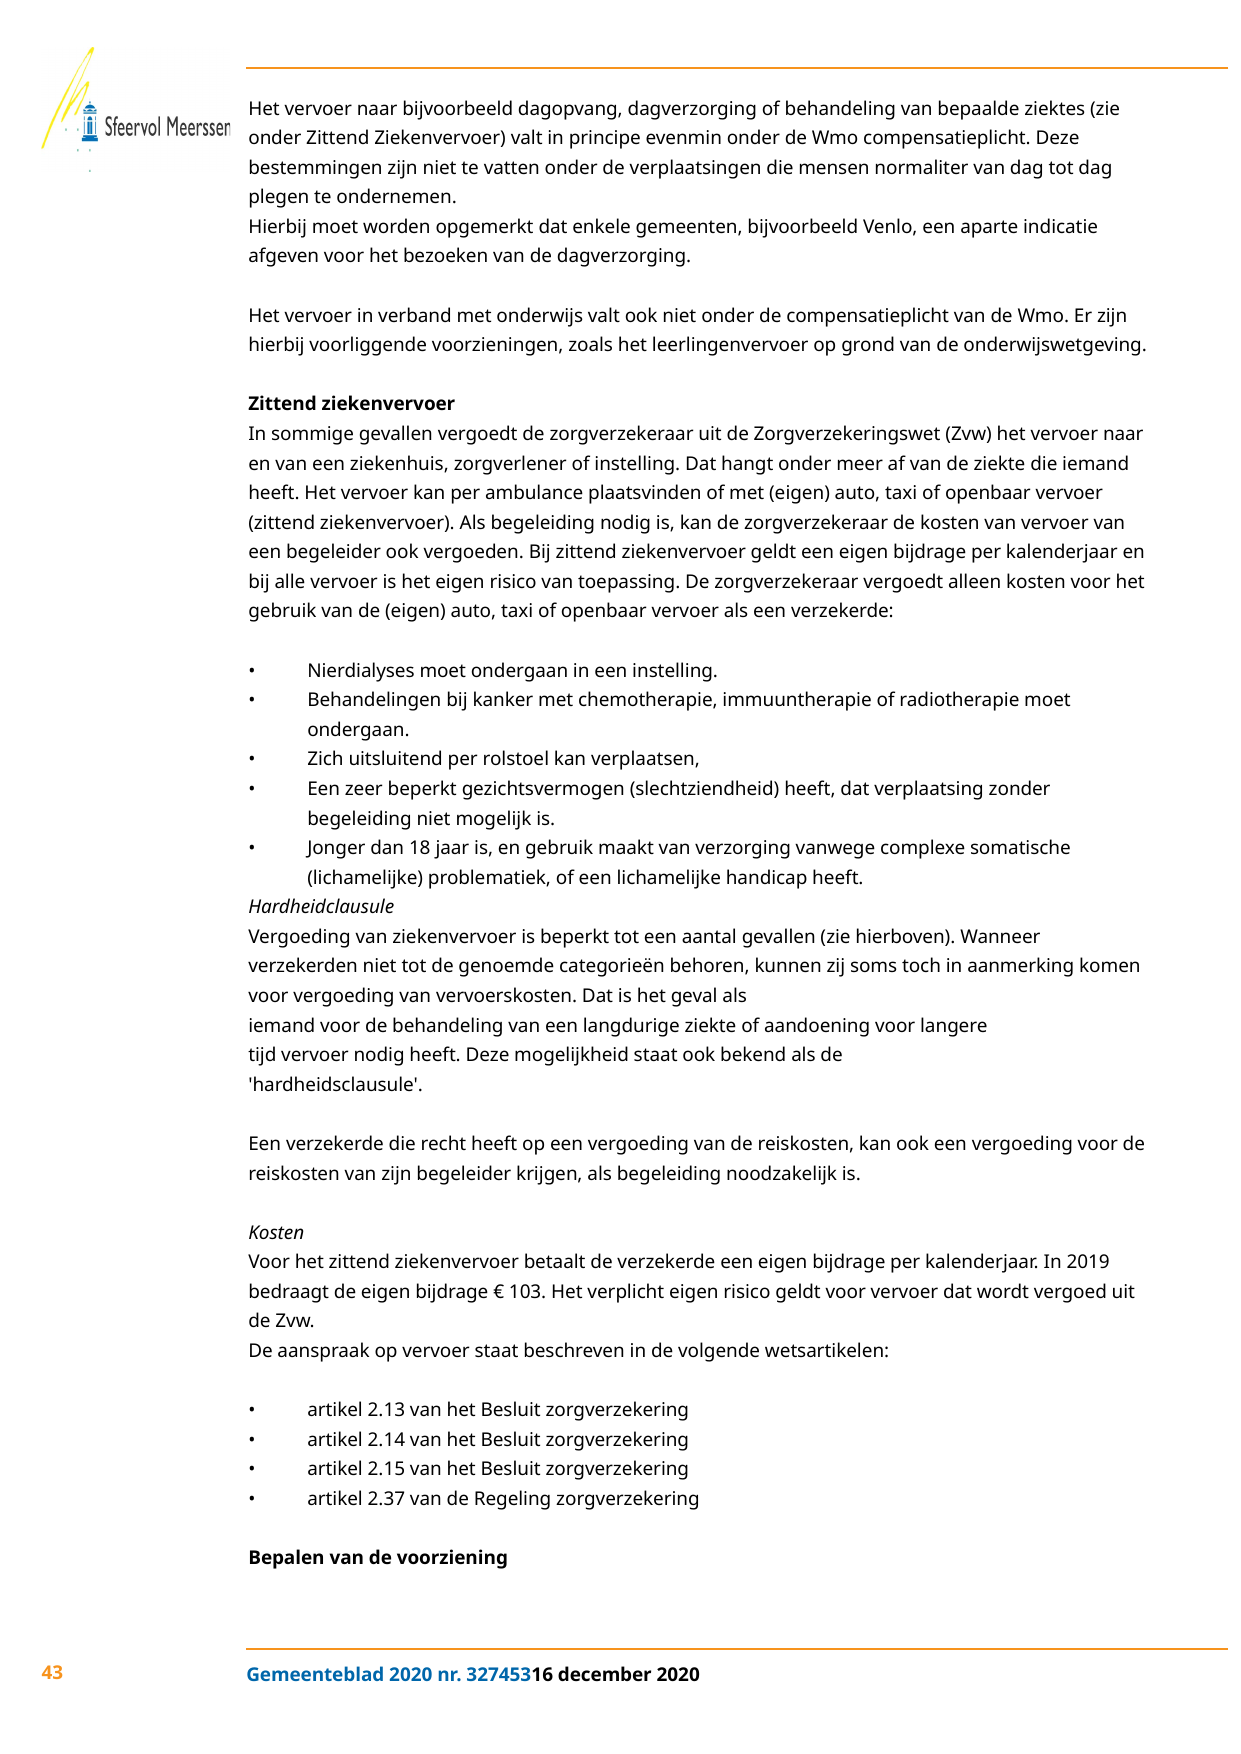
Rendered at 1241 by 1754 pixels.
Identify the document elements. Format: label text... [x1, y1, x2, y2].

list artikel 2.15 van het Besluit zorgverzekering [248, 1456, 1152, 1481]
text Bepalen van de voorziening [248, 1544, 1152, 1570]
text In sommige gevallen vergoedt de zorgverzekeraar uit de Zorgverzekeringswet (Zvw) het vervoer naar en van een ziekenhuis, zorgverlener of instelling. Dat hangt onder meer af van de ziekte die iemand heeft. Het vervoer kan per ambulance plaatsvinden of met (eigen) auto, taxi of openbaar vervoer (zittend ziekenvervoer). Als begeleiding nodig is, kan de zorgverzekeraar de kosten van vervoer van een begeleider ook vergoeden. Bij zittend ziekenvervoer geldt een eigen bijdrage per kalenderjaar en bij alle vervoer is het eigen risico van toepassing. De zorgverzekeraar vergoedt alleen kosten voor het gebruik van de (eigen) auto, taxi of openbaar vervoer als een verzekerde: [248, 420, 1152, 623]
text Hardheidclausule [248, 893, 1152, 919]
text Zittend ziekenvervoer [248, 391, 1152, 416]
text Hierbij moet worden opgemerkt dat enkele gemeenten, bijvoorbeeld Venlo, een aparte indicatie afgeven voor het bezoeken van de dagverzorging. [248, 213, 1152, 268]
list Jonger dan 18 jaar is, en gebruik maakt van verzorging vanwege complexe somatische (lichamelijke) problematiek, of een lichamelijke handicap heeft. [248, 834, 1152, 890]
text Het vervoer in verband met onderwijs valt ook niet onder de compensatieplicht van de Wmo. Er zijn hierbij voorliggende voorzieningen, zoals het leerlingenvervoer op grond van de onderwijswetgeving. [248, 302, 1152, 357]
text 'hardheidsclausule'. [248, 1071, 1152, 1097]
list artikel 2.13 van het Besluit zorgverzekering [248, 1396, 1152, 1422]
list artikel 2.37 van de Regeling zorgverzekering [248, 1485, 1152, 1511]
list Een zeer beperkt gezichtsvermogen (slechtziendheid) heeft, dat verplaatsing zonder begeleiding niet mogelijk is. [248, 775, 1152, 831]
text tijd vervoer nodig heeft. Deze mogelijkheid staat ook bekend als de [248, 1041, 1152, 1067]
text Kosten [248, 1219, 1152, 1245]
text Voor het zittend ziekenvervoer betaalt de verzekerde een eigen bijdrage per kalenderjaar. In 2019 bedraagt de eigen bijdrage € 103. Het verplicht eigen risico geldt voor vervoer dat wordt vergoed uit de Zvw. [248, 1248, 1152, 1333]
text iemand voor de behandeling van een langdurige ziekte of aandoening voor langere [248, 1012, 1152, 1038]
list Behandelingen bij kanker met chemotherapie, immuuntherapie of radiotherapie moet ondergaan. [248, 686, 1152, 742]
picture [41, 47, 231, 172]
list artikel 2.14 van het Besluit zorgverzekering [248, 1426, 1152, 1452]
text De aanspraak op vervoer staat beschreven in de volgende wetsartikelen: [248, 1337, 1152, 1363]
text Het vervoer naar bijvoorbeeld dagopvang, dagverzorging of behandeling van bepaalde ziektes (zie onder Zittend Ziekenvervoer) valt in principe evenmin onder de Wmo compensatieplicht. Deze bestemmingen zijn niet te vatten onder de verplaatsingen die mensen normaliter van dag tot dag plegen te ondernemen. [248, 95, 1152, 209]
list Zich uitsluitend per rolstoel kan verplaatsen, [248, 746, 1152, 771]
text Een verzekerde die recht heeft op een vergoeding van de reiskosten, kan ook een vergoeding voor de reiskosten van zijn begeleider krijgen, als begeleiding noodzakelijk is. [248, 1130, 1152, 1186]
text Vergoeding van ziekenvervoer is beperkt tot een aantal gevallen (zie hierboven). Wanneer verzekerden niet tot de genoemde categorieën behoren, kunnen zij soms toch in aanmerking komen voor vergoeding van vervoerskosten. Dat is het geval als [248, 923, 1152, 1008]
list Nierdialyses moet ondergaan in een instelling. [248, 657, 1152, 683]
